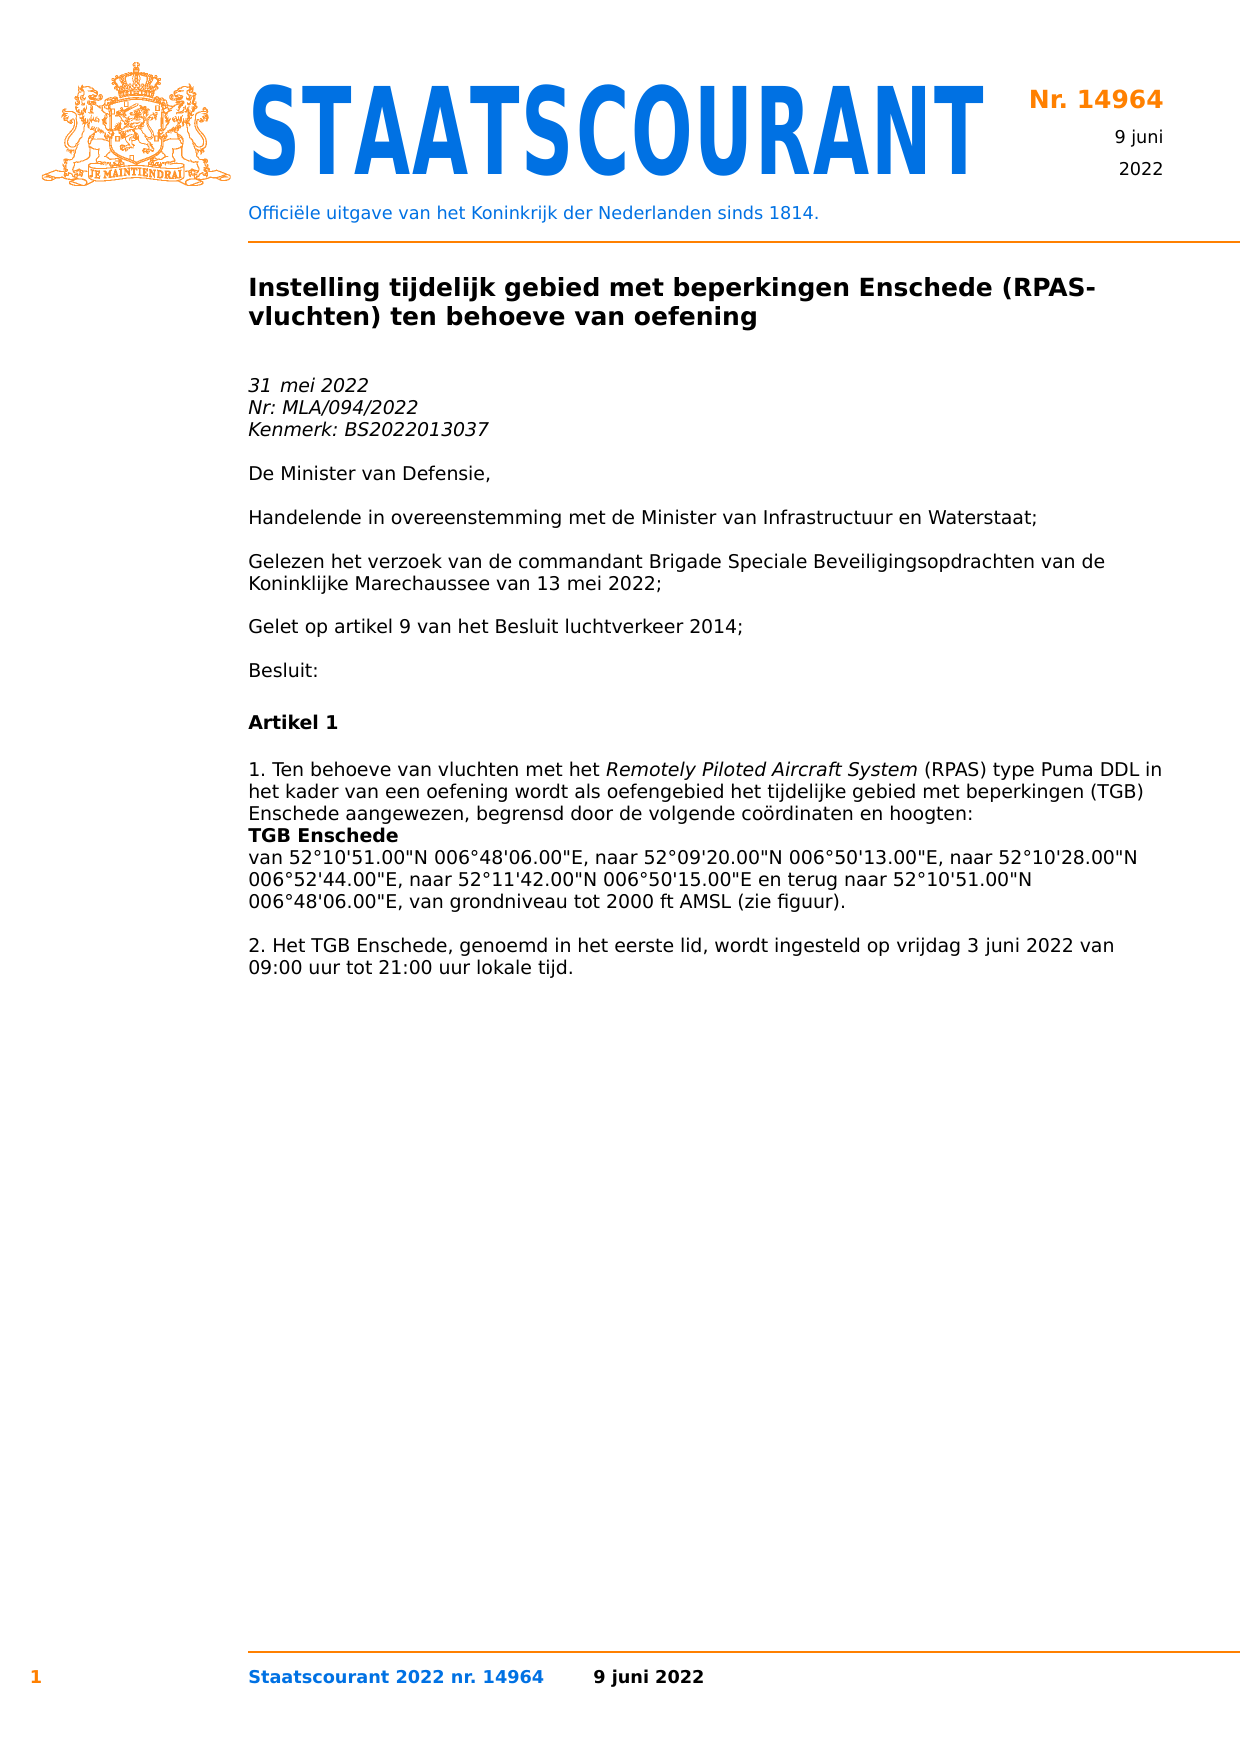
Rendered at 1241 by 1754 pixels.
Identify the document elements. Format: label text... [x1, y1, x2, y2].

text TGB Enschede [248, 825, 1163, 847]
text Kenmerk: BS2022013037 [248, 419, 1163, 441]
picture [41, 62, 231, 186]
text van 52°10'51.00"N 006°48'06.00"E, naar 52°09'20.00"N 006°50'13.00"E, naar 52°10'28.00"N 006°52'44.00"E, naar 52°11'42.00"N 006°50'15.00"E en terug naar 52°10'51.00"N 006°48'06.00"E, van grondniveau tot 2000 ft AMSL (zie figuur). [248, 847, 1163, 913]
text Gelet op artikel 9 van het Besluit luchtverkeer 2014; [248, 616, 1163, 638]
table_header Nr. 14964 [998, 62, 1240, 121]
subtitle Artikel 1 [248, 712, 1163, 734]
table_header [25, 62, 248, 241]
text Handelende in overeenstemming met de Minister van Infrastructuur en Waterstaat; [248, 507, 1163, 529]
text Nr: MLA/094/2022 [248, 397, 1163, 419]
subtitle Instelling tijdelijk gebied met beperkingen Enschede (RPAS-vluchten) ten behoeve van oefening [248, 273, 1163, 331]
table_cell Officiële uitgave van het Koninkrijk der Nederlanden sinds 1814. [248, 203, 1240, 241]
table_cell 9 juni [998, 121, 1240, 153]
text 2. Het TGB Enschede, genoemd in het eerste lid, wordt ingesteld op vrijdag 3 juni 2022 van 09:00 uur tot 21:00 uur lokale tijd. [248, 935, 1163, 979]
text De Minister van Defensie, [248, 463, 1163, 485]
text Gelezen het verzoek van de commandant Brigade Speciale Beveiligingsopdrachten van de Koninklijke Marechaussee van 13 mei 2022; [248, 551, 1163, 594]
text Besluit: [248, 660, 1163, 682]
table_cell 2022 [998, 153, 1240, 203]
text 31 mei 2022 [248, 375, 1163, 397]
table_header STAATSCOURANT [248, 62, 998, 203]
text 1. Ten behoeve van vluchten met het Remotely Piloted Aircraft System (RPAS) type Puma DDL in het kader van een oefening wordt als oefengebied het tijdelijke gebied met beperkingen (TGB) Enschede aangewezen, begrensd door de volgende coördinaten en hoogten: [248, 759, 1163, 825]
